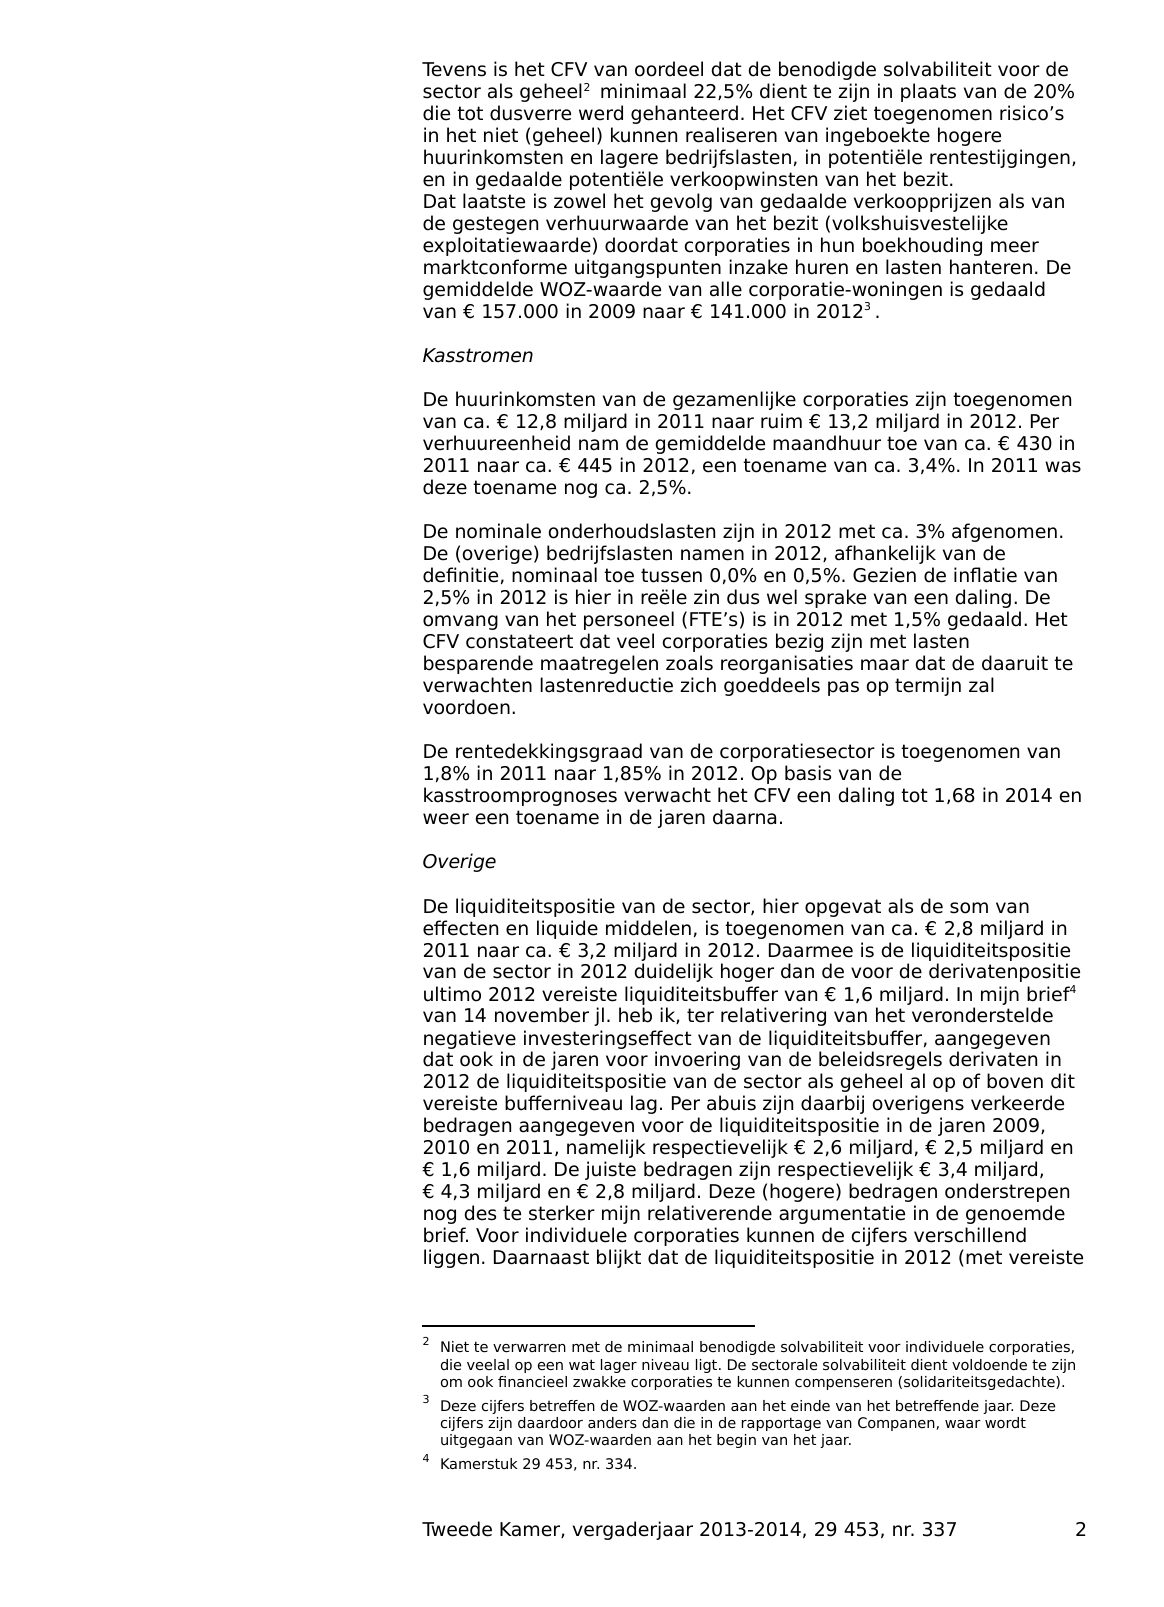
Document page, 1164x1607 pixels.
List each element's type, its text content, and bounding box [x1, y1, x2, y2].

text De nominale onderhoudslasten zijn in 2012 met ca. 3% afgenomen. De (overige) bedrijfslasten namen in 2012, afhankelijk van de definitie, nominaal toe tussen 0,0% en 0,5%. Gezien de inflatie van 2,5% in 2012 is hier in reële zin dus wel sprake van een daling. De omvang van het personeel (FTE’s) is in 2012 met 1,5% gedaald. Het CFV constateert dat veel corporaties bezig zijn met lasten besparende maatregelen zoals reorganisaties maar dat de daaruit te verwachten lastenreductie zich goeddeels pas op termijn zal voordoen. [422, 521, 1087, 719]
text Dat laatste is zowel het gevolg van gedaalde verkoopprijzen als van de gestegen verhuurwaarde van het bezit (volkshuisvestelijke exploitatiewaarde) doordat corporaties in hun boekhouding meer marktconforme uitgangspunten inzake huren en lasten hanteren. De gemiddelde WOZ-waarde van alle corporatie-woningen is gedaald van € 157.000 in 2009 naar € 141.000 in 2012. [422, 191, 1087, 323]
text Niet te verwarren met de minimaal benodigde solvabiliteit voor individuele corporaties, die veelal op een wat lager niveau ligt. De sectorale solvabiliteit dient voldoende te zijn om ook financieel zwakke corporaties te kunnen compenseren (solidariteitsgedachte). [422, 1335, 1087, 1391]
text De rentedekkingsgraad van de corporatiesector is toegenomen van 1,8% in 2011 naar 1,85% in 2012. Op basis van de kasstroomprognoses verwacht het CFV een daling tot 1,68 in 2014 en weer een toename in de jaren daarna. [422, 741, 1087, 829]
subtitle Kasstromen [422, 345, 1087, 367]
text Kamerstuk 29 453, nr. 334. [422, 1452, 1087, 1474]
text De liquiditeitspositie van de sector, hier opgevat als de som van effecten en liquide middelen, is toegenomen van ca. € 2,8 miljard in 2011 naar ca. € 3,2 miljard in 2012. Daarmee is de liquiditeitspositie van de sector in 2012 duidelijk hoger dan de voor de derivatenpositie ultimo 2012 vereiste liquiditeitsbuffer van € 1,6 miljard. In mijn brief van 14 november jl. heb ik, ter relativering van het veronderstelde negatieve investeringseffect van de liquiditeitsbuffer, aangegeven dat ook in de jaren voor invoering van de beleidsregels derivaten in 2012 de liquiditeitspositie van de sector als geheel al op of boven dit vereiste bufferniveau lag. Per abuis zijn daarbij overigens verkeerde bedragen aangegeven voor de liquiditeitspositie in de jaren 2009, 2010 en 2011, namelijk respectievelijk € 2,6 miljard, € 2,5 miljard en € 1,6 miljard. De juiste bedragen zijn respectievelijk € 3,4 miljard, € 4,3 miljard en € 2,8 miljard. Deze (hogere) bedragen onderstrepen nog des te sterker mijn relativerende argumentatie in de genoemde brief. Voor individuele corporaties kunnen de cijfers verschillend liggen. Daarnaast blijkt dat de liquiditeitspositie in 2012 (met vereiste [422, 896, 1087, 1269]
text Deze cijfers betreffen de WOZ-waarden aan het einde van het betreffende jaar. Deze cijfers zijn daardoor anders dan die in de rapportage van Companen, waar wordt uitgegaan van WOZ-waarden aan het begin van het jaar. [422, 1393, 1087, 1449]
subtitle Overige [422, 851, 1087, 873]
text Tevens is het CFV van oordeel dat de benodigde solvabiliteit voor de sector als geheel minimaal 22,5% dient te zijn in plaats van de 20% die tot dusverre werd gehanteerd. Het CFV ziet toegenomen risico’s in het niet (geheel) kunnen realiseren van ingeboekte hogere huurinkomsten en lagere bedrijfslasten, in potentiële rentestijgingen, en in gedaalde potentiële verkoopwinsten van het bezit. [422, 59, 1087, 191]
text De huurinkomsten van de gezamenlijke corporaties zijn toegenomen van ca. € 12,8 miljard in 2011 naar ruim € 13,2 miljard in 2012. Per verhuureenheid nam de gemiddelde maandhuur toe van ca. € 430 in 2011 naar ca. € 445 in 2012, een toename van ca. 3,4%. In 2011 was deze toename nog ca. 2,5%. [422, 389, 1087, 499]
